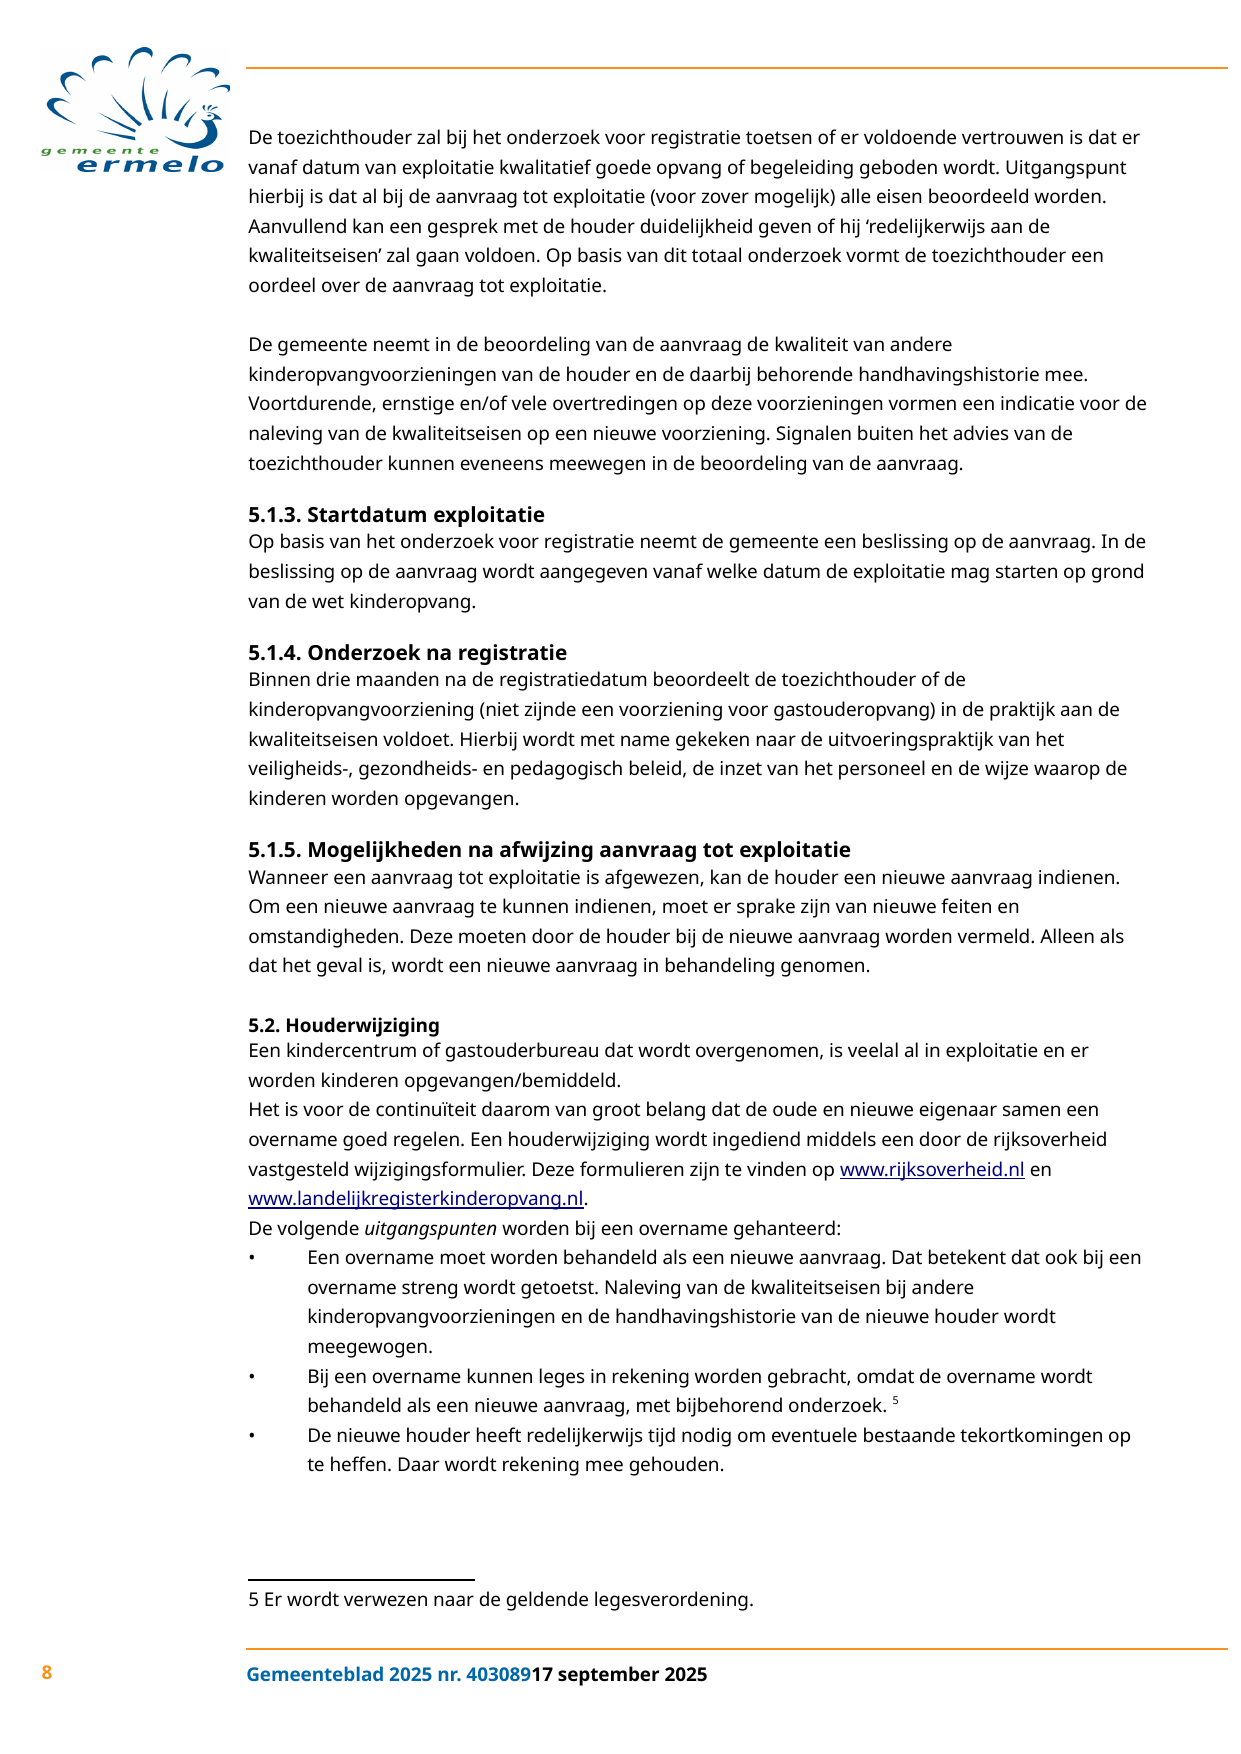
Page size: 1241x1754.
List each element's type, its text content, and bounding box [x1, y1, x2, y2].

text Binnen drie maanden na de registratiedatum beoordeelt de toezichthouder of de kinderopvangvoorziening (niet zijnde een voorziening voor gastouderopvang) in de praktijk aan de kwaliteitseisen voldoet. Hierbij wordt met name gekeken naar de uitvoeringspraktijk van het veiligheids-, gezondheids- en pedagogisch beleid, de inzet van het personeel en de wijze waarop de kinderen worden opgevangen. [248, 667, 1152, 811]
text 5.1.3. Startdatum exploitatie [248, 500, 1152, 529]
text De toezichthouder zal bij het onderzoek voor registratie toetsen of er voldoende vertrouwen is dat er vanaf datum van exploitatie kwalitatief goede opvang of begeleiding geboden wordt. Uitgangspunt hierbij is dat al bij de aanvraag tot exploitatie (voor zover mogelijk) alle eisen beoordeeld worden. Aanvullend kan een gesprek met de houder duidelijkheid geven of hij ‘redelijkerwijs aan de kwaliteitseisen’ zal gaan voldoen. Op basis van dit totaal onderzoek vormt de toezichthouder een oordeel over de aanvraag tot exploitatie. [248, 124, 1152, 298]
picture [41, 47, 231, 172]
list De nieuwe houder heeft redelijkerwijs tijd nodig om eventuele bestaande tekortkomingen op te heffen. Daar wordt rekening mee gehouden. [248, 1422, 1152, 1477]
text Het is voor de continuïteit daarom van groot belang dat de oude en nieuwe eigenaar samen een overname goed regelen. Een houderwijziging wordt ingediend middels een door de rijksoverheid vastgesteld wijzigingsformulier. Deze formulieren zijn te vinden op www.rijksoverheid.nl en www.landelijkregisterkinderopvang.nl. [248, 1097, 1152, 1211]
text Wanneer een aanvraag tot exploitatie is afgewezen, kan de houder een nieuwe aanvraag indienen. Om een nieuwe aanvraag te kunnen indienen, moet er sprake zijn van nieuwe feiten en omstandigheden. Deze moeten door de houder bij de nieuwe aanvraag worden vermeld. Alleen als dat het geval is, wordt een nieuwe aanvraag in behandeling genomen. [248, 864, 1152, 978]
text Een kindercentrum of gastouderbureau dat wordt overgenomen, is veelal al in exploitatie en er worden kinderen opgevangen/bemiddeld. [248, 1037, 1152, 1093]
list Een overname moet worden behandeld als een nieuwe aanvraag. Dat betekent dat ook bij een overname streng wordt getoetst. Naleving van de kwaliteitseisen bij andere kinderopvangvoorzieningen en de handhavingshistorie van de nieuwe houder wordt meegewogen. [248, 1244, 1152, 1359]
text 5.1.5. Mogelijkheden na afwijzing aanvraag tot exploitatie [248, 835, 1152, 864]
text Op basis van het onderzoek voor registratie neemt de gemeente een beslissing op de aanvraag. In de beslissing op de aanvraag wordt aangegeven vanaf welke datum de exploitatie mag starten op grond van de wet kinderopvang. [248, 529, 1152, 613]
text 5.1.4. Onderzoek na registratie [248, 638, 1152, 667]
text De volgende uitgangspunten worden bij een overname gehanteerd: [248, 1215, 1152, 1241]
list Er wordt verwezen naar de geldende legesverordening. [248, 1586, 1152, 1612]
text 5.2. Houderwijziging [248, 1012, 1152, 1037]
text De gemeente neemt in de beoordeling van de aanvraag de kwaliteit van andere kinderopvangvoorzieningen van de houder en de daarbij behorende handhavingshistorie mee. Voortdurende, ernstige en/of vele overtredingen op deze voorzieningen vormen een indicatie voor de naleving van de kwaliteitseisen op een nieuwe voorziening. Signalen buiten het advies van de toezichthouder kunnen eveneens meewegen in de beoordeling van de aanvraag. [248, 331, 1152, 476]
list Bij een overname kunnen leges in rekening worden gebracht, omdat de overname wordt behandeld als een nieuwe aanvraag, met bijbehorend onderzoek. [248, 1363, 1152, 1418]
